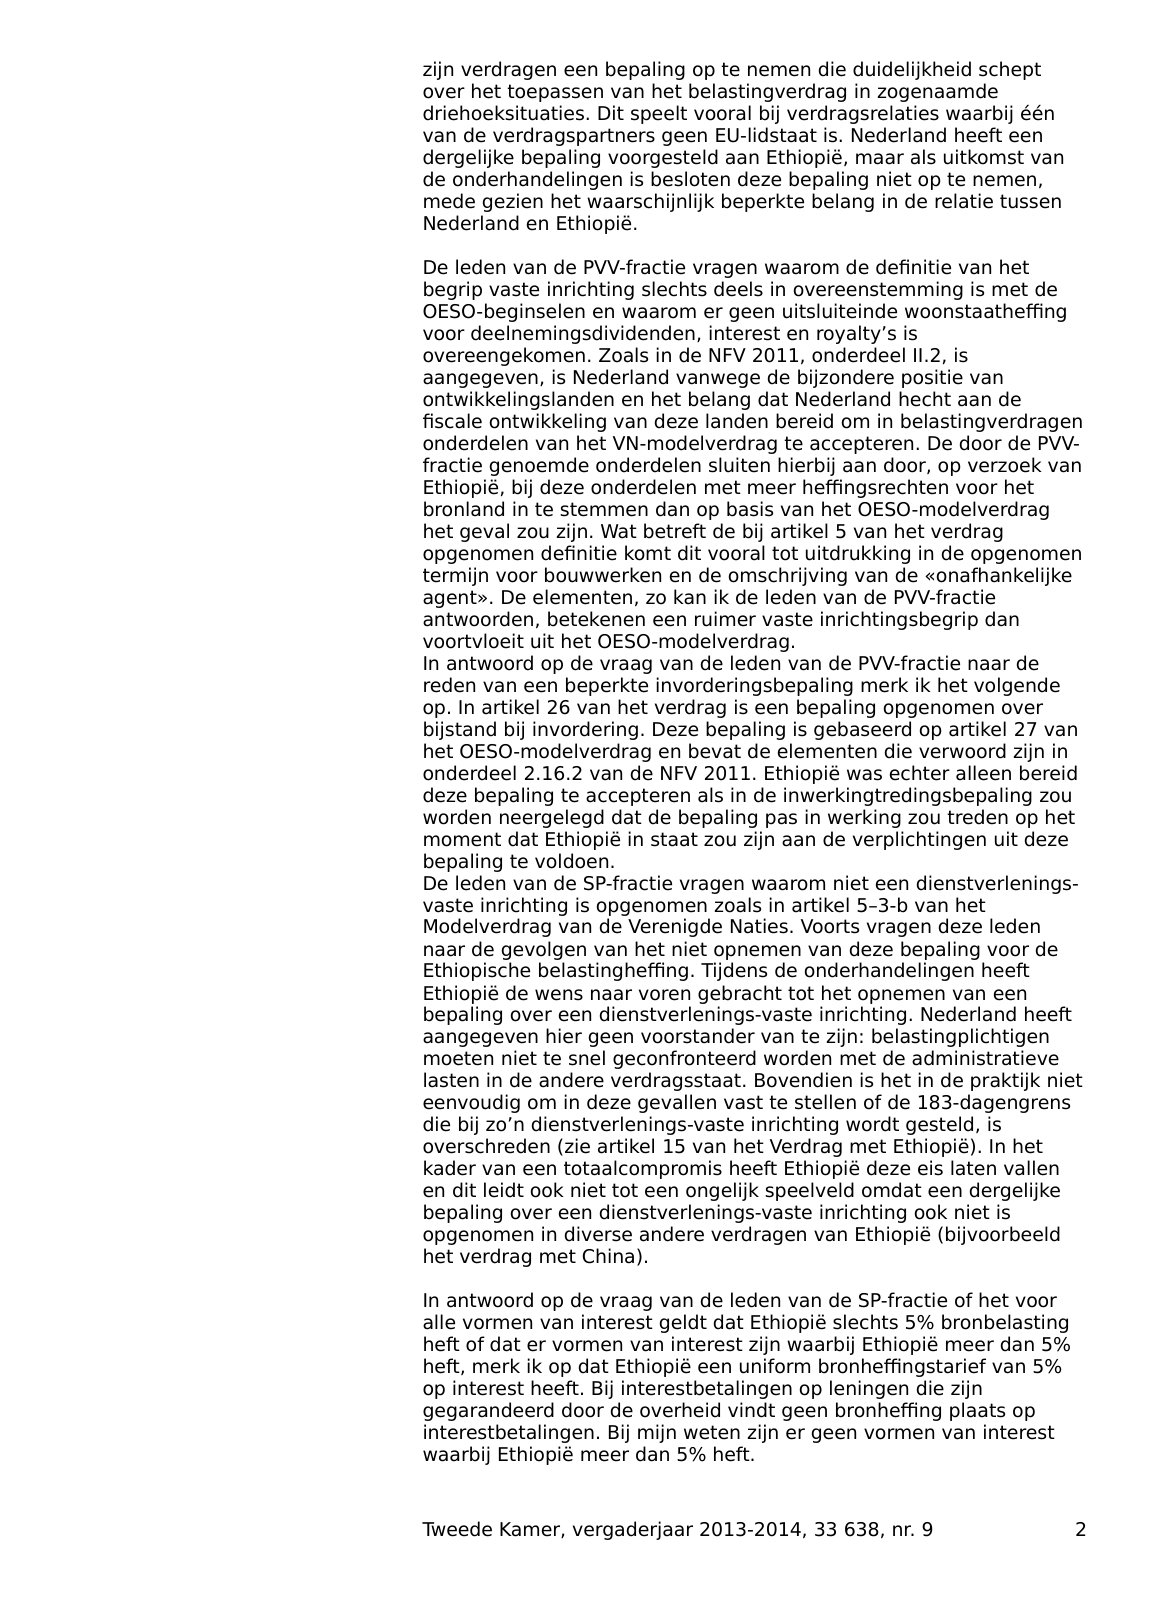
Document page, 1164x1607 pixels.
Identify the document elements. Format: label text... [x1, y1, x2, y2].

text In antwoord op de vraag van de leden van de SP-fractie of het voor alle vormen van interest geldt dat Ethiopië slechts 5% bronbelasting heft of dat er vormen van interest zijn waarbij Ethiopië meer dan 5% heft, merk ik op dat Ethiopië een uniform bronheffingstarief van 5% op interest heeft. Bij interestbetalingen op leningen die zijn gegarandeerd door de overheid vindt geen bronheffing plaats op interestbetalingen. Bij mijn weten zijn er geen vormen van interest waarbij Ethiopië meer dan 5% heft. [422, 1290, 1087, 1466]
text De leden van de PVV-fractie vragen waarom de definitie van het begrip vaste inrichting slechts deels in overeenstemming is met de OESO-beginselen en waarom er geen uitsluiteinde woonstaatheffing voor deelnemingsdividenden, interest en royalty’s is overeengekomen. Zoals in de NFV 2011, onderdeel II.2, is aangegeven, is Nederland vanwege de bijzondere positie van ontwikkelingslanden en het belang dat Nederland hecht aan de fiscale ontwikkeling van deze landen bereid om in belastingverdragen onderdelen van het VN-modelverdrag te accepteren. De door de PVV-fractie genoemde onderdelen sluiten hierbij aan door, op verzoek van Ethiopië, bij deze onderdelen met meer heffingsrechten voor het bronland in te stemmen dan op basis van het OESO-modelverdrag het geval zou zijn. Wat betreft de bij artikel 5 van het verdrag opgenomen definitie komt dit vooral tot uitdrukking in de opgenomen termijn voor bouwwerken en de omschrijving van de «onafhankelijke agent». De elementen, zo kan ik de leden van de PVV-fractie antwoorden, betekenen een ruimer vaste inrichtingsbegrip dan voortvloeit uit het OESO-modelverdrag. [422, 257, 1087, 653]
text De leden van de SP-fractie vragen waarom niet een dienstverlenings-vaste inrichting is opgenomen zoals in artikel 5–3-b van het Modelverdrag van de Verenigde Naties. Voorts vragen deze leden naar de gevolgen van het niet opnemen van deze bepaling voor de Ethiopische belastingheffing. Tijdens de onderhandelingen heeft Ethiopië de wens naar voren gebracht tot het opnemen van een bepaling over een dienstverlenings-vaste inrichting. Nederland heeft aangegeven hier geen voorstander van te zijn: belastingplichtigen moeten niet te snel geconfronteerd worden met de administratieve lasten in de andere verdragsstaat. Bovendien is het in de praktijk niet eenvoudig om in deze gevallen vast te stellen of de 183-dagengrens die bij zo’n dienstverlenings-vaste inrichting wordt gesteld, is overschreden (zie artikel 15 van het Verdrag met Ethiopië). In het kader van een totaalcompromis heeft Ethiopië deze eis laten vallen en dit leidt ook niet tot een ongelijk speelveld omdat een dergelijke bepaling over een dienstverlenings-vaste inrichting ook niet is opgenomen in diverse andere verdragen van Ethiopië (bijvoorbeeld het verdrag met China). [422, 872, 1087, 1268]
text zijn verdragen een bepaling op te nemen die duidelijkheid schept over het toepassen van het belastingverdrag in zogenaamde driehoeksituaties. Dit speelt vooral bij verdragsrelaties waarbij één van de verdragspartners geen EU-lidstaat is. Nederland heeft een dergelijke bepaling voorgesteld aan Ethiopië, maar als uitkomst van de onderhandelingen is besloten deze bepaling niet op te nemen, mede gezien het waarschijnlijk beperkte belang in de relatie tussen Nederland en Ethiopië. [422, 59, 1087, 235]
text In antwoord op de vraag van de leden van de PVV-fractie naar de reden van een beperkte invorderingsbepaling merk ik het volgende op. In artikel 26 van het verdrag is een bepaling opgenomen over bijstand bij invordering. Deze bepaling is gebaseerd op artikel 27 van het OESO-modelverdrag en bevat de elementen die verwoord zijn in onderdeel 2.16.2 van de NFV 2011. Ethiopië was echter alleen bereid deze bepaling te accepteren als in de inwerkingtredingsbepaling zou worden neergelegd dat de bepaling pas in werking zou treden op het moment dat Ethiopië in staat zou zijn aan de verplichtingen uit deze bepaling te voldoen. [422, 653, 1087, 872]
